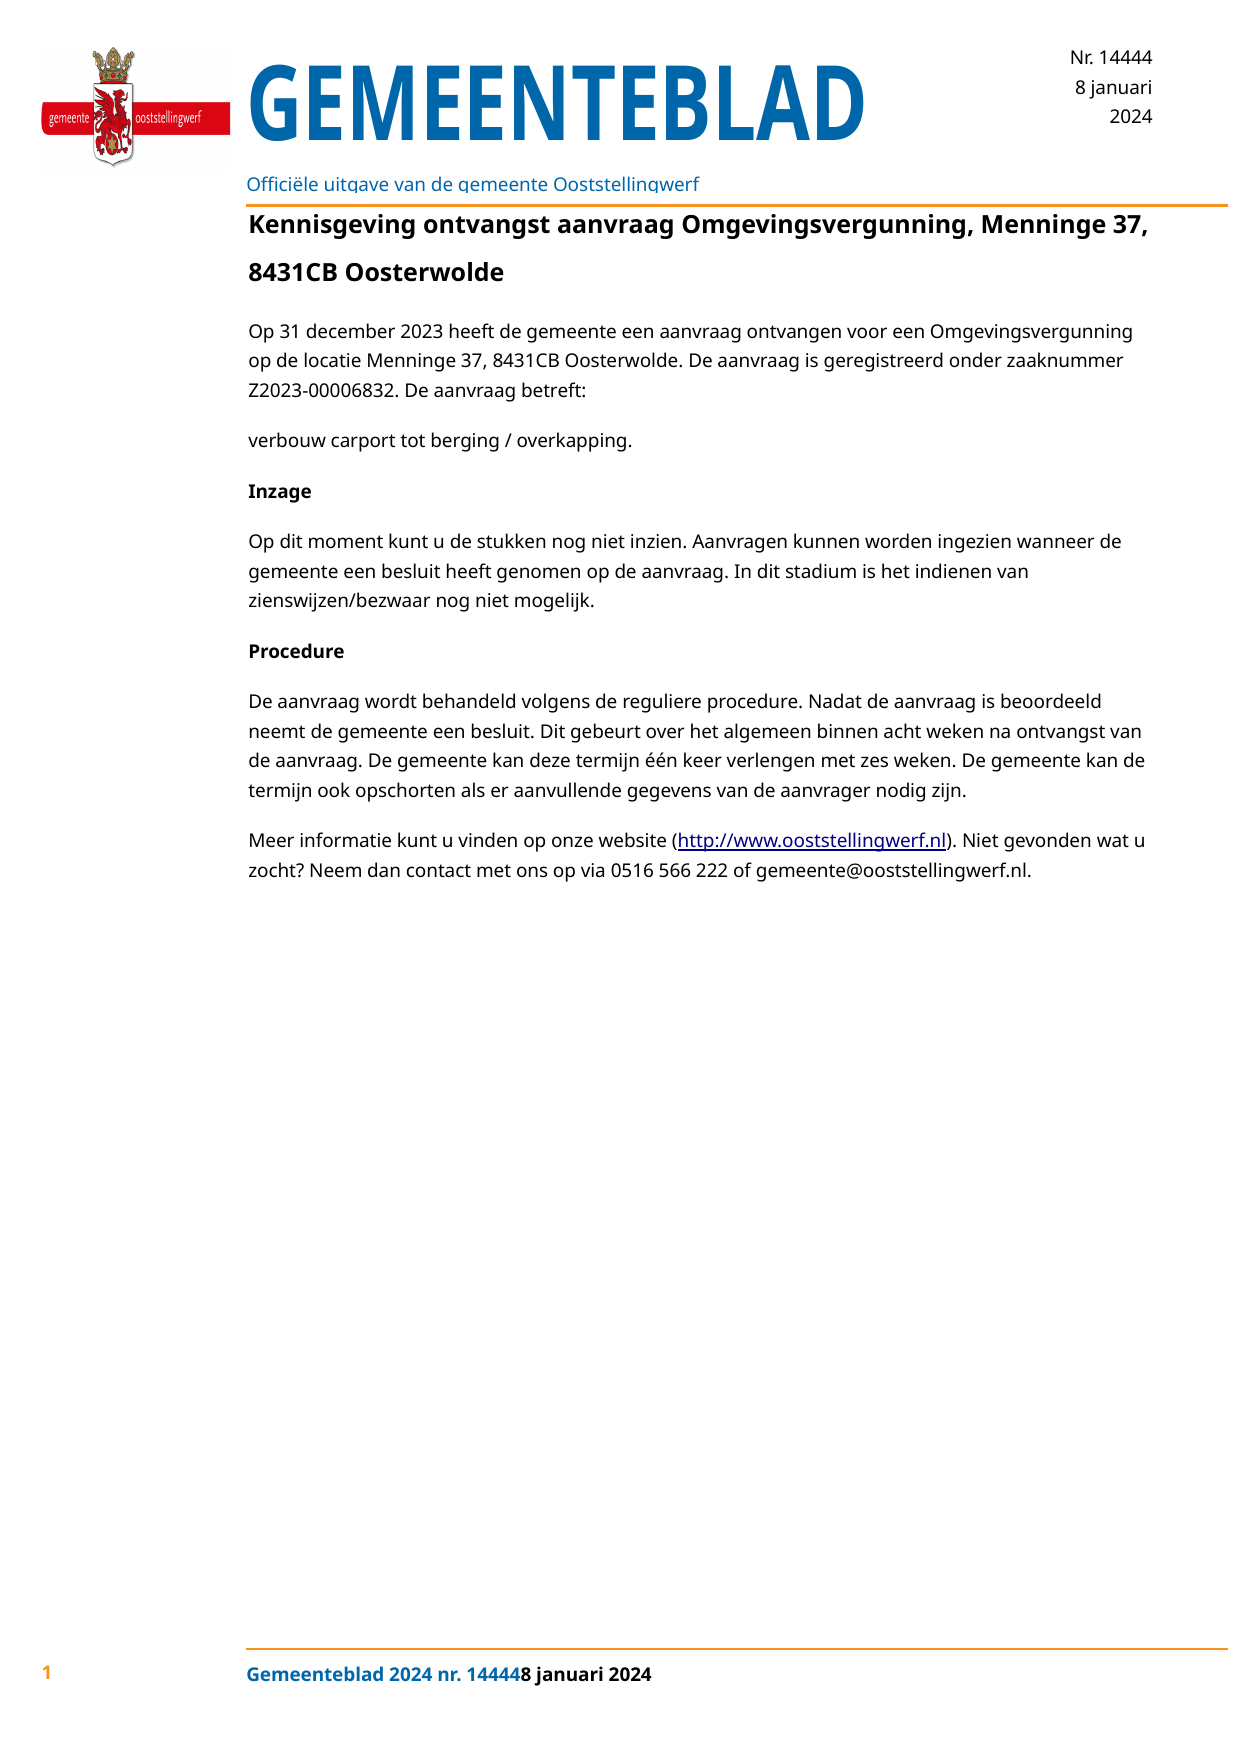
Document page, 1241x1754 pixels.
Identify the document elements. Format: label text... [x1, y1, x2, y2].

text Procedure [248, 638, 1152, 664]
text Meer informatie kunt u vinden op onze website (http://www.ooststellingwerf.nl). Niet gevonden wat u zocht? Neem dan contact met ons op via 0516 566 222 of gemeente@ooststellingwerf.nl. [248, 827, 1152, 883]
text De aanvraag wordt behandeld volgens de reguliere procedure. Nadat de aanvraag is beoordeeld neemt de gemeente een besluit. Dit gebeurt over het algemeen binnen acht weken na ontvangst van de aanvraag. De gemeente kan deze termijn één keer verlengen met zes weken. De gemeente kan de termijn ook opschorten als er aanvullende gegevens van de aanvrager nodig zijn. [248, 688, 1152, 803]
picture [41, 47, 231, 172]
text Inzage [248, 478, 1152, 504]
text Op 31 december 2023 heeft de gemeente een aanvraag ontvangen voor een Omgevingsvergunning op de locatie Menninge 37, 8431CB Oosterwolde. De aanvraag is geregistreerd onder zaaknummer Z2023-00006832. De aanvraag betreft: [248, 318, 1152, 403]
text verbouw carport tot berging / overkapping. [248, 427, 1152, 453]
text Op dit moment kunt u de stukken nog niet inzien. Aanvragen kunnen worden ingezien wanneer de gemeente een besluit heeft genomen op de aanvraag. In dit stadium is het indienen van zienswijzen/bezwaar nog niet mogelijk. [248, 528, 1152, 613]
text Kennisgeving ontvangst aanvraag Omgevingsvergunning, Menninge 37, 8431CB Oosterwolde [248, 207, 1152, 288]
